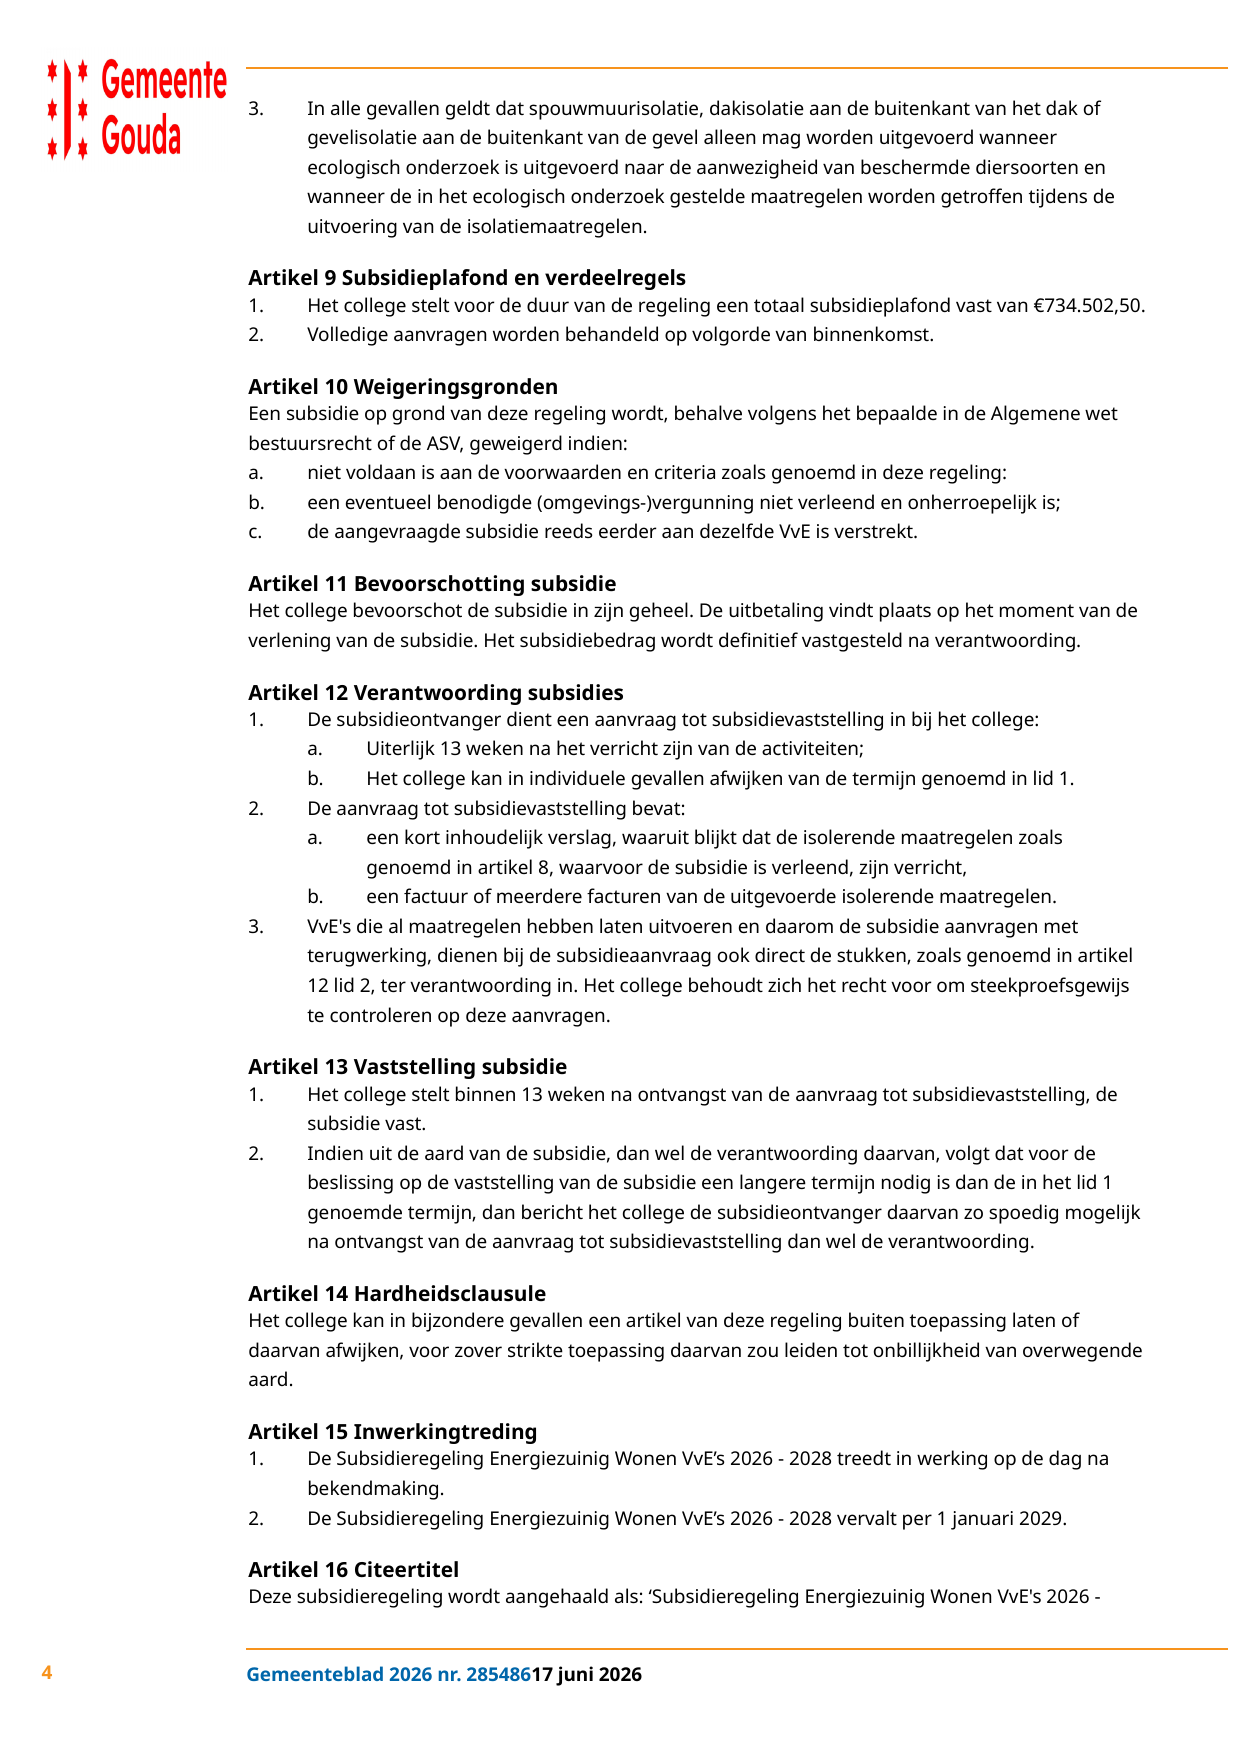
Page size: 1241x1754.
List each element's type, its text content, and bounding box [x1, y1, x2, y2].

list Het college stelt voor de duur van de regeling een totaal subsidieplafond vast van €734.502,50. [248, 292, 1152, 318]
list een kort inhoudelijk verslag, waaruit blijkt dat de isolerende maatregelen zoals genoemd in artikel 8, waarvoor de subsidie is verleend, zijn verricht, [307, 824, 1152, 880]
text Artikel 15 Inwerkingtreding [248, 1417, 1152, 1446]
text Artikel 11 Bevoorschotting subsidie [248, 569, 1152, 598]
picture [41, 47, 231, 172]
text Artikel 10 Weigeringsgronden [248, 372, 1152, 400]
list Het college kan in individuele gevallen afwijken van de termijn genoemd in lid 1. [307, 765, 1152, 791]
list De aanvraag tot subsidievaststelling bevat: [248, 795, 1152, 821]
list In alle gevallen geldt dat spouwmuurisolatie, dakisolatie aan de buitenkant van het dak of gevelisolatie aan de buitenkant van de gevel alleen mag worden uitgevoerd wanneer ecologisch onderzoek is uitgevoerd naar de aanwezigheid van beschermde diersoorten en wanneer de in het ecologisch onderzoek gestelde maatregelen worden getroffen tijdens de uitvoering van de isolatiemaatregelen. [248, 95, 1152, 239]
list Uiterlijk 13 weken na het verricht zijn van de activiteiten; [307, 736, 1152, 761]
list een eventueel benodigde (omgevings-)vergunning niet verleend en onherroepelijk is; [248, 489, 1152, 515]
text Artikel 13 Vaststelling subsidie [248, 1052, 1152, 1081]
text Deze subsidieregeling wordt aangehaald als: ‘Subsidieregeling Energiezuinig Wonen VvE's 2026 [248, 1583, 1152, 1609]
list de aangevraagde subsidie reeds eerder aan dezelfde VvE is verstrekt. [248, 519, 1152, 544]
text Het college kan in bijzondere gevallen een artikel van deze regeling buiten toepassing laten of daarvan afwijken, voor zover strikte toepassing daarvan zou leiden tot onbillijkheid van overwegende aard. [248, 1307, 1152, 1392]
list Indien uit de aard van de subsidie, dan wel de verantwoording daarvan, volgt dat voor de beslissing op de vaststelling van de subsidie een langere termijn nodig is dan de in het lid 1 genoemde termijn, dan bericht het college de subsidieontvanger daarvan zo spoedig mogelijk na ontvangst van de aanvraag tot subsidievaststelling dan wel de verantwoording. [248, 1140, 1152, 1254]
list een factuur of meerdere facturen van de uitgevoerde isolerende maatregelen. [307, 883, 1152, 909]
text Artikel 12 Verantwoording subsidies [248, 678, 1152, 706]
list De Subsidieregeling Energiezuinig Wonen VvE’s 2026 - 2028 treedt in werking op de dag na bekendmaking. [248, 1446, 1152, 1501]
text Een subsidie op grond van deze regeling wordt, behalve volgens het bepaalde in de Algemene wet bestuursrecht of de ASV, geweigerd indien: [248, 400, 1152, 456]
list VvE's die al maatregelen hebben laten uitvoeren en daarom de subsidie aanvragen met terugwerking, dienen bij de subsidieaanvraag ook direct de stukken, zoals genoemd in artikel 12 lid 2, ter verantwoording in. Het college behoudt zich het recht voor om steekproefsgewijs te controleren op deze aanvragen. [248, 913, 1152, 1028]
list De subsidieontvanger dient een aanvraag tot subsidievaststelling in bij het college: [248, 706, 1152, 732]
text Het college bevoorschot de subsidie in zijn geheel. De uitbetaling vindt plaats op het moment van de verlening van de subsidie. Het subsidiebedrag wordt definitief vastgesteld na verantwoording. [248, 598, 1152, 653]
text Artikel 9 Subsidieplafond en verdeelregels [248, 263, 1152, 292]
list De Subsidieregeling Energiezuinig Wonen VvE’s 2026 - 2028 vervalt per 1 januari 2029. [248, 1505, 1152, 1530]
list Het college stelt binnen 13 weken na ontvangst van de aanvraag tot subsidievaststelling, de subsidie vast. [248, 1081, 1152, 1136]
list Volledige aanvragen worden behandeld op volgorde van binnenkomst. [248, 322, 1152, 347]
text Artikel 14 Hardheidsclausule [248, 1279, 1152, 1307]
text Artikel 16 Citeertitel [248, 1555, 1152, 1583]
list niet voldaan is aan de voorwaarden en criteria zoals genoemd in deze regeling: [248, 459, 1152, 485]
